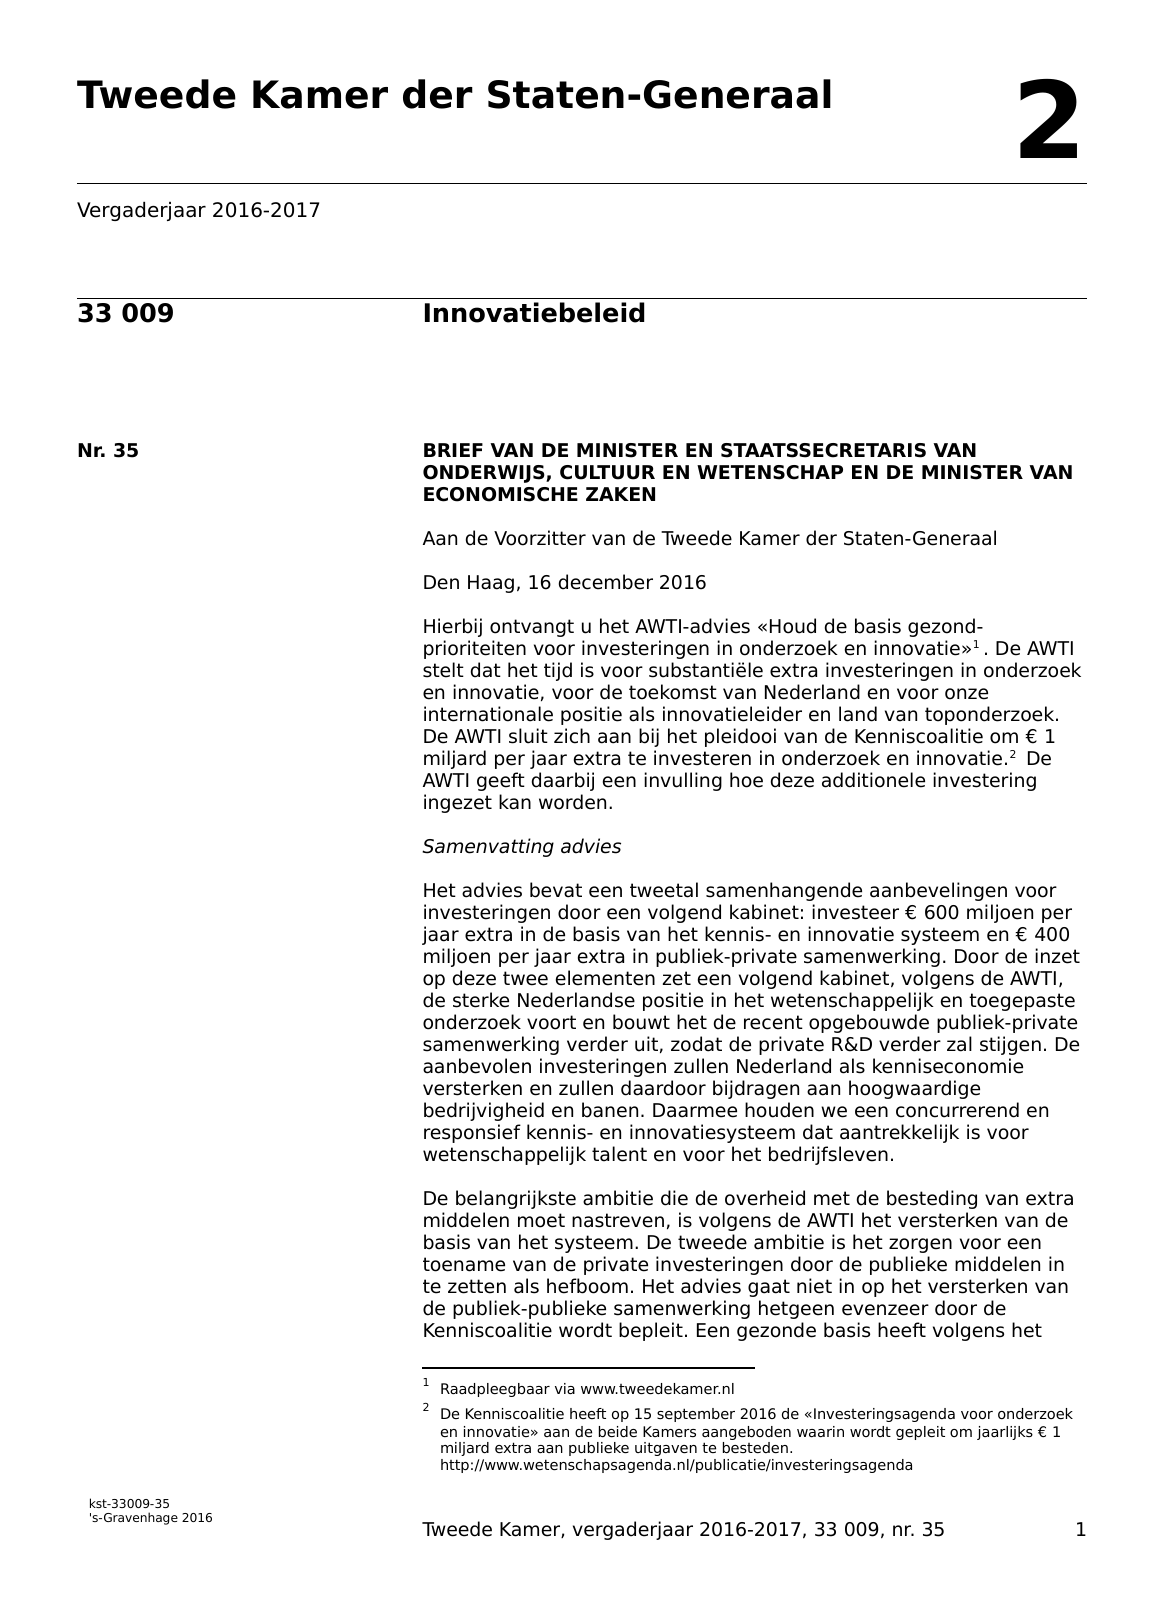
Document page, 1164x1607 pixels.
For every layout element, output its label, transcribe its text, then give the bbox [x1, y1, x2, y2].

text Raadpleegbaar via www.tweedekamer.nl [422, 1377, 1087, 1399]
table_cell Vergaderjaar 2016-2017 [77, 184, 1087, 298]
subtitle Samenvatting advies [422, 836, 1087, 858]
text Den Haag, 16 december 2016 [422, 572, 1087, 594]
text De Kenniscoalitie heeft op 15 september 2016 de «Investeringsagenda voor onderzoek en innovatie» aan de beide Kamers aangeboden waarin wordt gepleit om jaarlijks € 1 miljard extra aan publieke uitgaven te besteden. http://www.wetenschapsagenda.nl/publicatie/investeringsagenda [422, 1402, 1087, 1474]
subtitle 33 009 Innovatiebeleid [77, 299, 1087, 329]
text kst-33009-35 [88, 1497, 323, 1511]
text Aan de Voorzitter van de Tweede Kamer der Staten-Generaal [422, 528, 1087, 550]
text Het advies bevat een tweetal samenhangende aanbevelingen voor investeringen door een volgend kabinet: investeer € 600 miljoen per jaar extra in de basis van het kennis- en innovatie systeem en € 400 miljoen per jaar extra in publiek-private samenwerking. Door de inzet op deze twee elementen zet een volgend kabinet, volgens de AWTI, de sterke Nederlandse positie in het wetenschappelijk en toegepaste onderzoek voort en bouwt het de recent opgebouwde publiek-private samenwerking verder uit, zodat de private R&D verder zal stijgen. De aanbevolen investeringen zullen Nederland als kenniseconomie versterken en zullen daardoor bijdragen aan hoogwaardige bedrijvigheid en banen. Daarmee houden we een concurrerend en responsief kennis- en innovatiesysteem dat aantrekkelijk is voor wetenschappelijk talent en voor het bedrijfsleven. [422, 880, 1087, 1166]
subtitle Nr. 35 BRIEF VAN DE MINISTER EN STAATSSECRETARIS VAN ONDERWIJS, CULTUUR EN WETENSCHAP EN DE MINISTER VAN ECONOMISCHE ZAKEN [77, 440, 1087, 506]
table_header 2 [886, 59, 1087, 183]
text De belangrijkste ambitie die de overheid met de besteding van extra middelen moet nastreven, is volgens de AWTI het versterken van de basis van het systeem. De tweede ambitie is het zorgen voor een toename van de private investeringen door de publieke middelen in te zetten als hefboom. Het advies gaat niet in op het versterken van de publiek-publieke samenwerking hetgeen evenzeer door de Kenniscoalitie wordt bepleit. Een gezonde basis heeft volgens het [422, 1188, 1087, 1342]
table_header Tweede Kamer der Staten-Generaal [77, 59, 886, 183]
text Hierbij ontvangt u het AWTI-advies «Houd de basis gezond- prioriteiten voor investeringen in onderzoek en innovatie». De AWTI stelt dat het tijd is voor substantiële extra investeringen in onderzoek en innovatie, voor de toekomst van Nederland en voor onze internationale positie als innovatieleider en land van toponderzoek. De AWTI sluit zich aan bij het pleidooi van de Kenniscoalitie om € 1 miljard per jaar extra te investeren in onderzoek en innovatie. De AWTI geeft daarbij een invulling hoe deze additionele investering ingezet kan worden. [422, 616, 1087, 814]
text 's-Gravenhage 2016 [88, 1511, 323, 1525]
